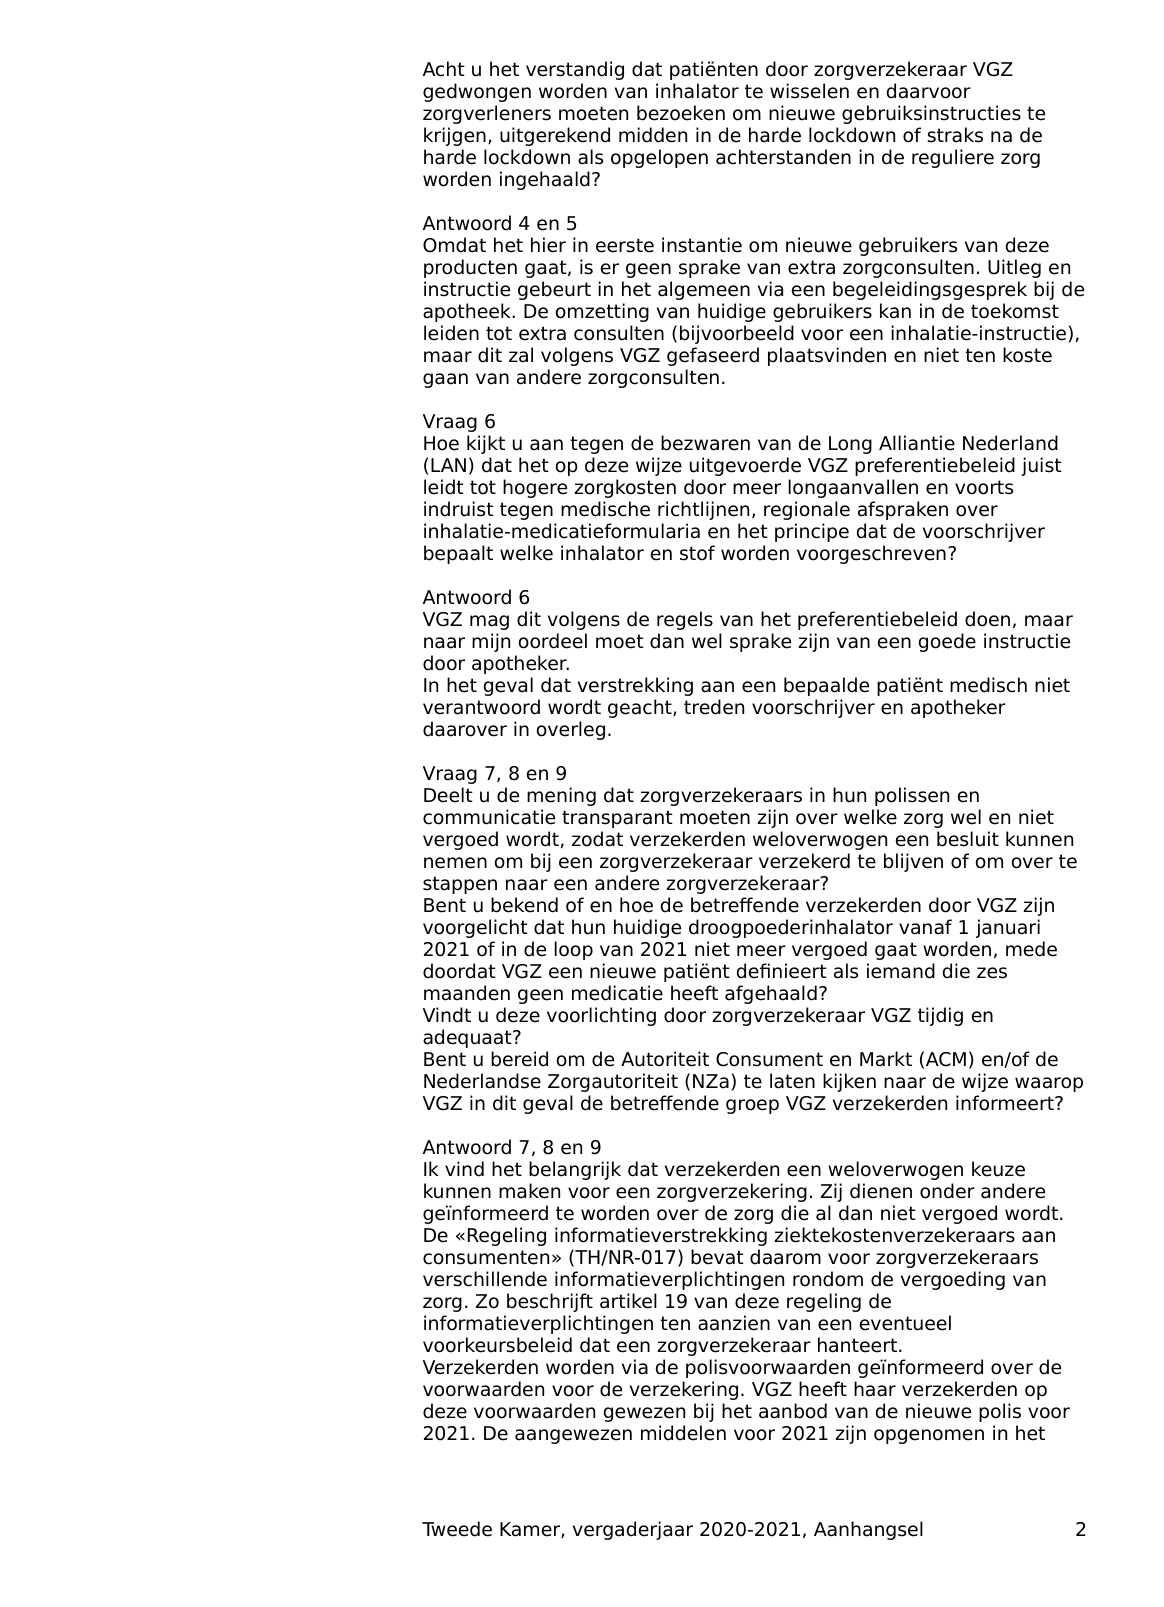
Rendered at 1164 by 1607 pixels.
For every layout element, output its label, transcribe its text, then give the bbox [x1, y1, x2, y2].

text Vindt u deze voorlichting door zorgverzekeraar VGZ tijdig en adequaat? [422, 1005, 1087, 1049]
text Hoe kijkt u aan tegen de bezwaren van de Long Alliantie Nederland (LAN) dat het op deze wijze uitgevoerde VGZ preferentiebeleid juist leidt tot hogere zorgkosten door meer longaanvallen en voorts indruist tegen medische richtlijnen, regionale afspraken over inhalatie-medicatieformularia en het principe dat de voorschrijver bepaalt welke inhalator en stof worden voorgeschreven? [422, 433, 1087, 565]
text In het geval dat verstrekking aan een bepaalde patiënt medisch niet verantwoord wordt geacht, treden voorschrijver en apotheker daarover in overleg. [422, 675, 1087, 741]
text Antwoord 6 [422, 587, 1087, 609]
text Acht u het verstandig dat patiënten door zorgverzekeraar VGZ gedwongen worden van inhalator te wisselen en daarvoor zorgverleners moeten bezoeken om nieuwe gebruiksinstructies te krijgen, uitgerekend midden in de harde lockdown of straks na de harde lockdown als opgelopen achterstanden in de reguliere zorg worden ingehaald? [422, 59, 1087, 191]
text VGZ mag dit volgens de regels van het preferentiebeleid doen, maar naar mijn oordeel moet dan wel sprake zijn van een goede instructie door apotheker. [422, 609, 1087, 675]
text Omdat het hier in eerste instantie om nieuwe gebruikers van deze producten gaat, is er geen sprake van extra zorgconsulten. Uitleg en instructie gebeurt in het algemeen via een begeleidingsgesprek bij de apotheek. De omzetting van huidige gebruikers kan in de toekomst leiden tot extra consulten (bijvoorbeeld voor een inhalatie-instructie), maar dit zal volgens VGZ gefaseerd plaatsvinden en niet ten koste gaan van andere zorgconsulten. [422, 235, 1087, 389]
text Antwoord 7, 8 en 9 [422, 1137, 1087, 1159]
text Ik vind het belangrijk dat verzekerden een weloverwogen keuze kunnen maken voor een zorgverzekering. Zij dienen onder andere geïnformeerd te worden over de zorg die al dan niet vergoed wordt. De «Regeling informatieverstrekking ziektekostenverzekeraars aan consumenten» (TH/NR-017) bevat daarom voor zorgverzekeraars verschillende informatieverplichtingen rondom de vergoeding van zorg. Zo beschrijft artikel 19 van deze regeling de informatieverplichtingen ten aanzien van een eventueel voorkeursbeleid dat een zorgverzekeraar hanteert. [422, 1159, 1087, 1357]
text Bent u bekend of en hoe de betreffende verzekerden door VGZ zijn voorgelicht dat hun huidige droogpoederinhalator vanaf 1 januari 2021 of in de loop van 2021 niet meer vergoed gaat worden, mede doordat VGZ een nieuwe patiënt definieert als iemand die zes maanden geen medicatie heeft afgehaald? [422, 895, 1087, 1005]
text Vraag 6 [422, 411, 1087, 433]
text Bent u bereid om de Autoriteit Consument en Markt (ACM) en/of de Nederlandse Zorgautoriteit (NZa) te laten kijken naar de wijze waarop VGZ in dit geval de betreffende groep VGZ verzekerden informeert? [422, 1049, 1087, 1115]
text Verzekerden worden via de polisvoorwaarden geïnformeerd over de voorwaarden voor de verzekering. VGZ heeft haar verzekerden op deze voorwaarden gewezen bij het aanbod van de nieuwe polis voor 2021. De aangewezen middelen voor 2021 zijn opgenomen in het [422, 1357, 1087, 1445]
text Deelt u de mening dat zorgverzekeraars in hun polissen en communicatie transparant moeten zijn over welke zorg wel en niet vergoed wordt, zodat verzekerden weloverwogen een besluit kunnen nemen om bij een zorgverzekeraar verzekerd te blijven of om over te stappen naar een andere zorgverzekeraar? [422, 785, 1087, 895]
text Vraag 7, 8 en 9 [422, 763, 1087, 785]
text Antwoord 4 en 5 [422, 213, 1087, 235]
